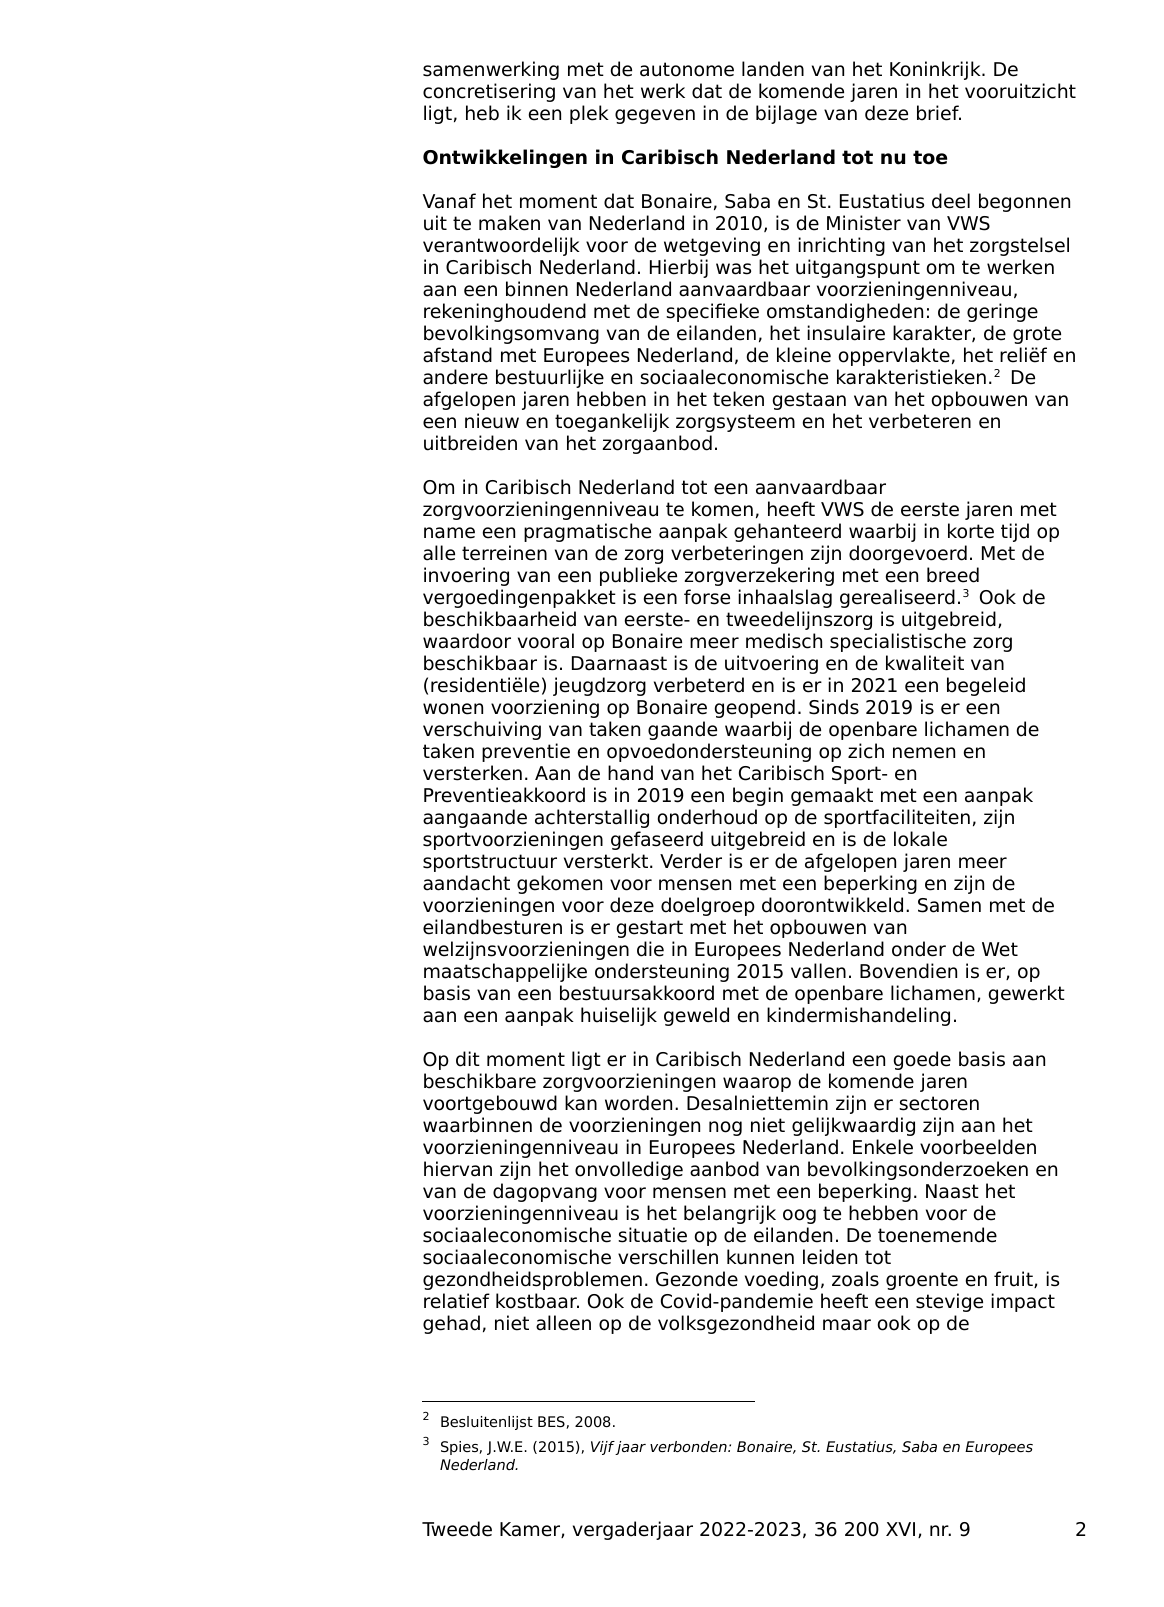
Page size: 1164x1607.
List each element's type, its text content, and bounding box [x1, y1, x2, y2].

text Vanaf het moment dat Bonaire, Saba en St. Eustatius deel begonnen uit te maken van Nederland in 2010, is de Minister van VWS verantwoordelijk voor de wetgeving en inrichting van het zorgstelsel in Caribisch Nederland. Hierbij was het uitgangspunt om te werken aan een binnen Nederland aanvaardbaar voorzieningenniveau, rekeninghoudend met de specifieke omstandigheden: de geringe bevolkingsomvang van de eilanden, het insulaire karakter, de grote afstand met Europees Nederland, de kleine oppervlakte, het reliëf en andere bestuurlijke en sociaaleconomische karakteristieken. De afgelopen jaren hebben in het teken gestaan van het opbouwen van een nieuw en toegankelijk zorgsysteem en het verbeteren en uitbreiden van het zorgaanbod. [422, 191, 1087, 455]
text Besluitenlijst BES, 2008. [422, 1410, 1087, 1432]
text Spies, J.W.E. (2015), Vijf jaar verbonden: Bonaire, St. Eustatius, Saba en Europees Nederland. [422, 1435, 1087, 1474]
text Om in Caribisch Nederland tot een aanvaardbaar zorgvoorzieningenniveau te komen, heeft VWS de eerste jaren met name een pragmatische aanpak gehanteerd waarbij in korte tijd op alle terreinen van de zorg verbeteringen zijn doorgevoerd. Met de invoering van een publieke zorgverzekering met een breed vergoedingenpakket is een forse inhaalslag gerealiseerd. Ook de beschikbaarheid van eerste- en tweedelijnszorg is uitgebreid, waardoor vooral op Bonaire meer medisch specialistische zorg beschikbaar is. Daarnaast is de uitvoering en de kwaliteit van (residentiële) jeugdzorg verbeterd en is er in 2021 een begeleid wonen voorziening op Bonaire geopend. Sinds 2019 is er een verschuiving van taken gaande waarbij de openbare lichamen de taken preventie en opvoedondersteuning op zich nemen en versterken. Aan de hand van het Caribisch Sport- en Preventieakkoord is in 2019 een begin gemaakt met een aanpak aangaande achterstallig onderhoud op de sportfaciliteiten, zijn sportvoorzieningen gefaseerd uitgebreid en is de lokale sportstructuur versterkt. Verder is er de afgelopen jaren meer aandacht gekomen voor mensen met een beperking en zijn de voorzieningen voor deze doelgroep doorontwikkeld. Samen met de eilandbesturen is er gestart met het opbouwen van welzijnsvoorzieningen die in Europees Nederland onder de Wet maatschappelijke ondersteuning 2015 vallen. Bovendien is er, op basis van een bestuursakkoord met de openbare lichamen, gewerkt aan een aanpak huiselijk geweld en kindermishandeling. [422, 477, 1087, 1027]
subtitle Ontwikkelingen in Caribisch Nederland tot nu toe [422, 147, 1087, 169]
text Op dit moment ligt er in Caribisch Nederland een goede basis aan beschikbare zorgvoorzieningen waarop de komende jaren voortgebouwd kan worden. Desalniettemin zijn er sectoren waarbinnen de voorzieningen nog niet gelijkwaardig zijn aan het voorzieningenniveau in Europees Nederland. Enkele voorbeelden hiervan zijn het onvolledige aanbod van bevolkingsonderzoeken en van de dagopvang voor mensen met een beperking. Naast het voorzieningenniveau is het belangrijk oog te hebben voor de sociaaleconomische situatie op de eilanden. De toenemende sociaaleconomische verschillen kunnen leiden tot gezondheidsproblemen. Gezonde voeding, zoals groente en fruit, is relatief kostbaar. Ook de Covid-pandemie heeft een stevige impact gehad, niet alleen op de volksgezondheid maar ook op de [422, 1049, 1087, 1335]
text samenwerking met de autonome landen van het Koninkrijk. De concretisering van het werk dat de komende jaren in het vooruitzicht ligt, heb ik een plek gegeven in de bijlage van deze brief. [422, 59, 1087, 125]
